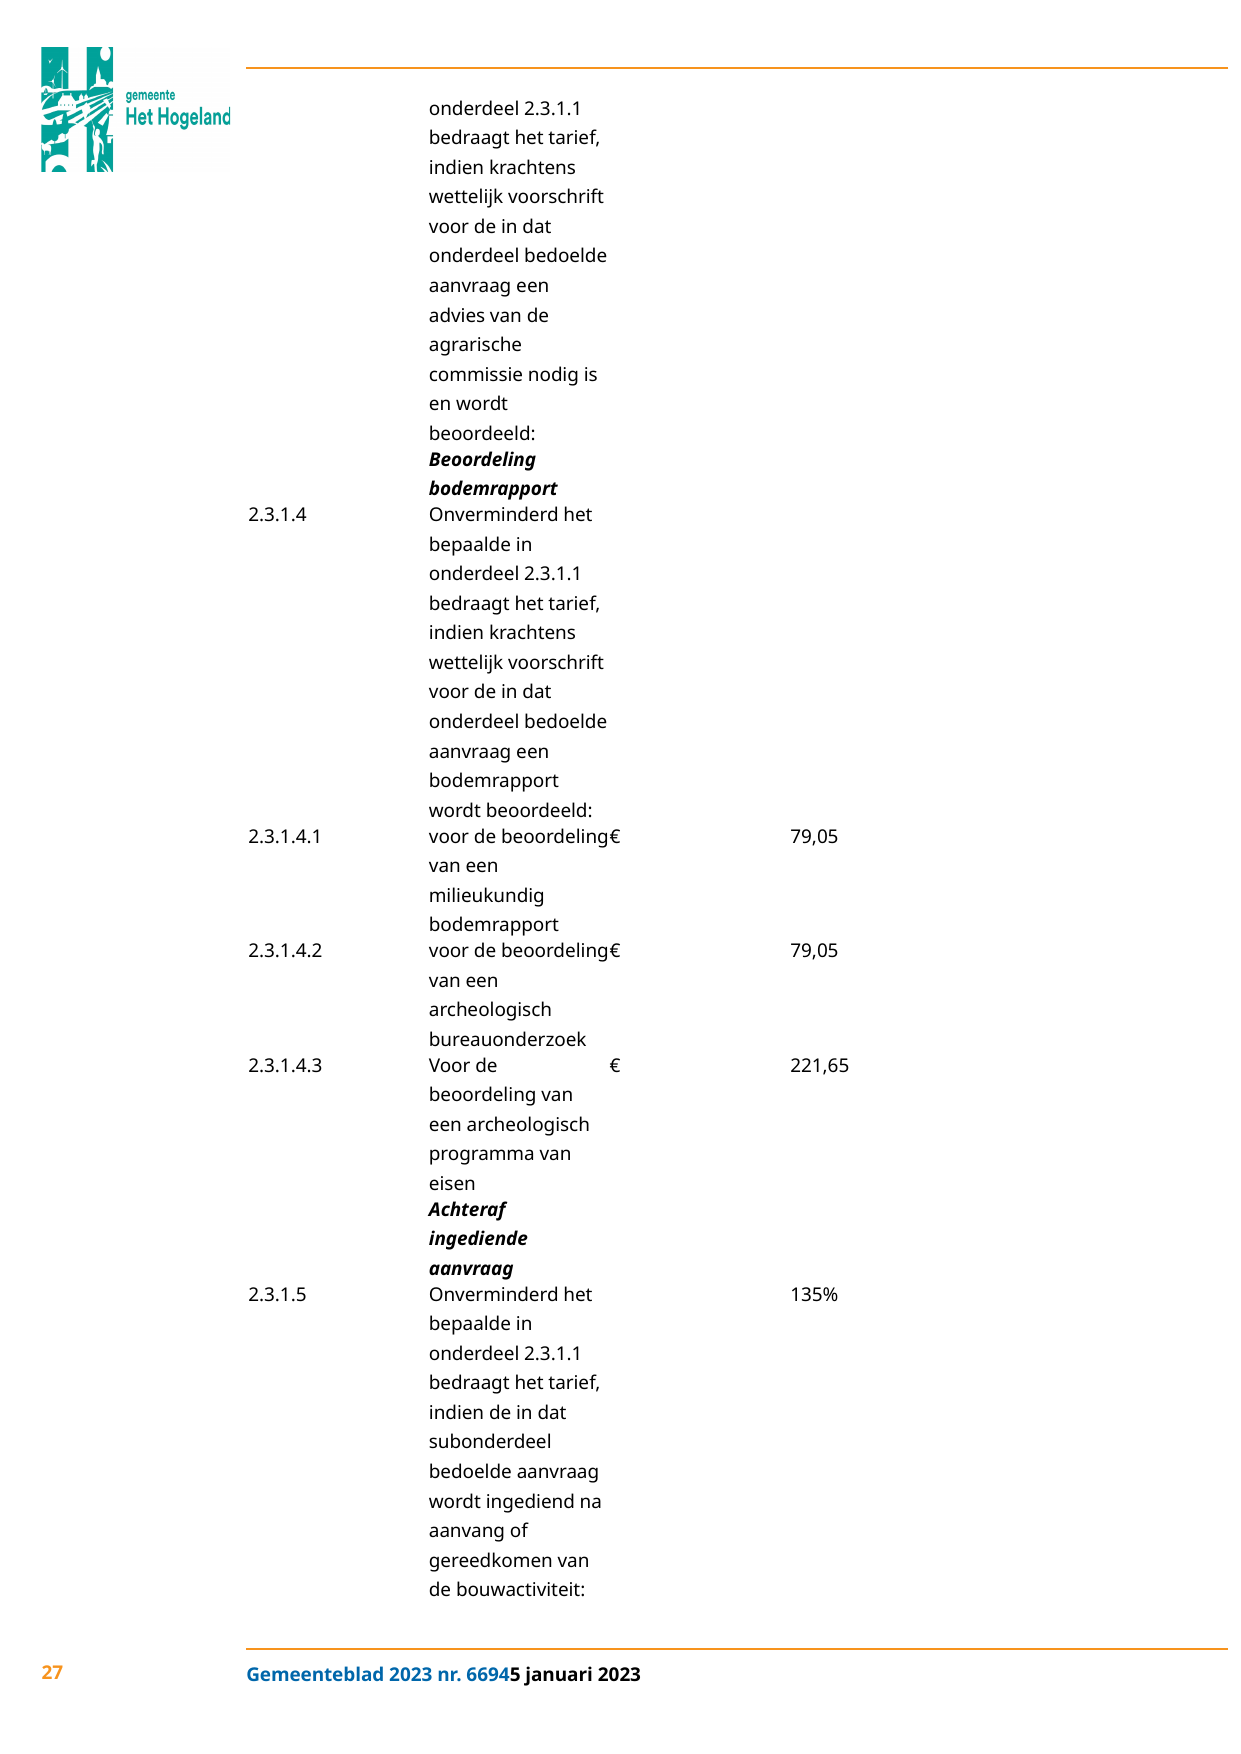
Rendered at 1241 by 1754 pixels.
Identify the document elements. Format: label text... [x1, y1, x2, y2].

table_cell [971, 501, 1152, 823]
table_cell [790, 1196, 971, 1281]
table_cell Onverminderd het bepaalde in onderdeel 2.3.1.1 bedraagt het tarief, indien krachtens wettelijk voorschrift voor de in dat onderdeel bedoelde aanvraag een bodemrapport wordt beoordeeld: [429, 501, 609, 823]
table_cell onderdeel 2.3.1.1 bedraagt het tarief, indien krachtens wettelijk voorschrift voor de in dat onderdeel bedoelde aanvraag een advies van de agrarische commissie nodig is en wordt beoordeeld: [429, 95, 609, 446]
table_cell 2.3.1.4.3 [248, 1052, 429, 1196]
table_cell 79,05 [790, 937, 971, 1052]
table_cell Onverminderd het bepaalde in onderdeel 2.3.1.1 bedraagt het tarief, indien de in dat subonderdeel bedoelde aanvraag wordt ingediend na aanvang of gereedkomen van de bouwactiviteit: [429, 1281, 609, 1602]
table_cell Voor de beoordeling van een archeologisch programma van eisen [429, 1052, 609, 1196]
table_cell [609, 95, 790, 446]
table_cell [790, 446, 971, 501]
picture [41, 47, 231, 172]
table_cell Beoordeling bodemrapport [429, 446, 609, 501]
table_cell [971, 446, 1152, 501]
table_cell [248, 446, 429, 501]
table_cell [971, 1196, 1152, 1281]
table_cell 2.3.1.4.1 [248, 823, 429, 937]
table_cell [790, 501, 971, 823]
table_cell 79,05 [790, 823, 971, 937]
table_cell [609, 501, 790, 823]
table_cell € [609, 823, 790, 937]
table_cell [971, 1052, 1152, 1196]
table_cell 2.3.1.5 [248, 1281, 429, 1602]
table_cell [790, 95, 971, 446]
table_cell voor de beoordeling van een archeologisch bureauonderzoek [429, 937, 609, 1052]
table_cell 135% [790, 1281, 971, 1602]
table_cell € [609, 937, 790, 1052]
table_cell € [609, 1052, 790, 1196]
table_cell [609, 1281, 790, 1602]
table_cell [971, 1281, 1152, 1602]
table_cell [971, 823, 1152, 937]
table_cell [971, 95, 1152, 446]
table_cell [248, 1196, 429, 1281]
table_cell [248, 95, 429, 446]
table_cell [609, 446, 790, 501]
table_cell [609, 1196, 790, 1281]
table_cell 221,65 [790, 1052, 971, 1196]
table_cell 2.3.1.4 [248, 501, 429, 823]
table_cell voor de beoordeling van een milieukundig bodemrapport [429, 823, 609, 937]
table_cell [971, 937, 1152, 1052]
table_cell Achteraf ingediende aanvraag [429, 1196, 609, 1281]
table_cell 2.3.1.4.2 [248, 937, 429, 1052]
